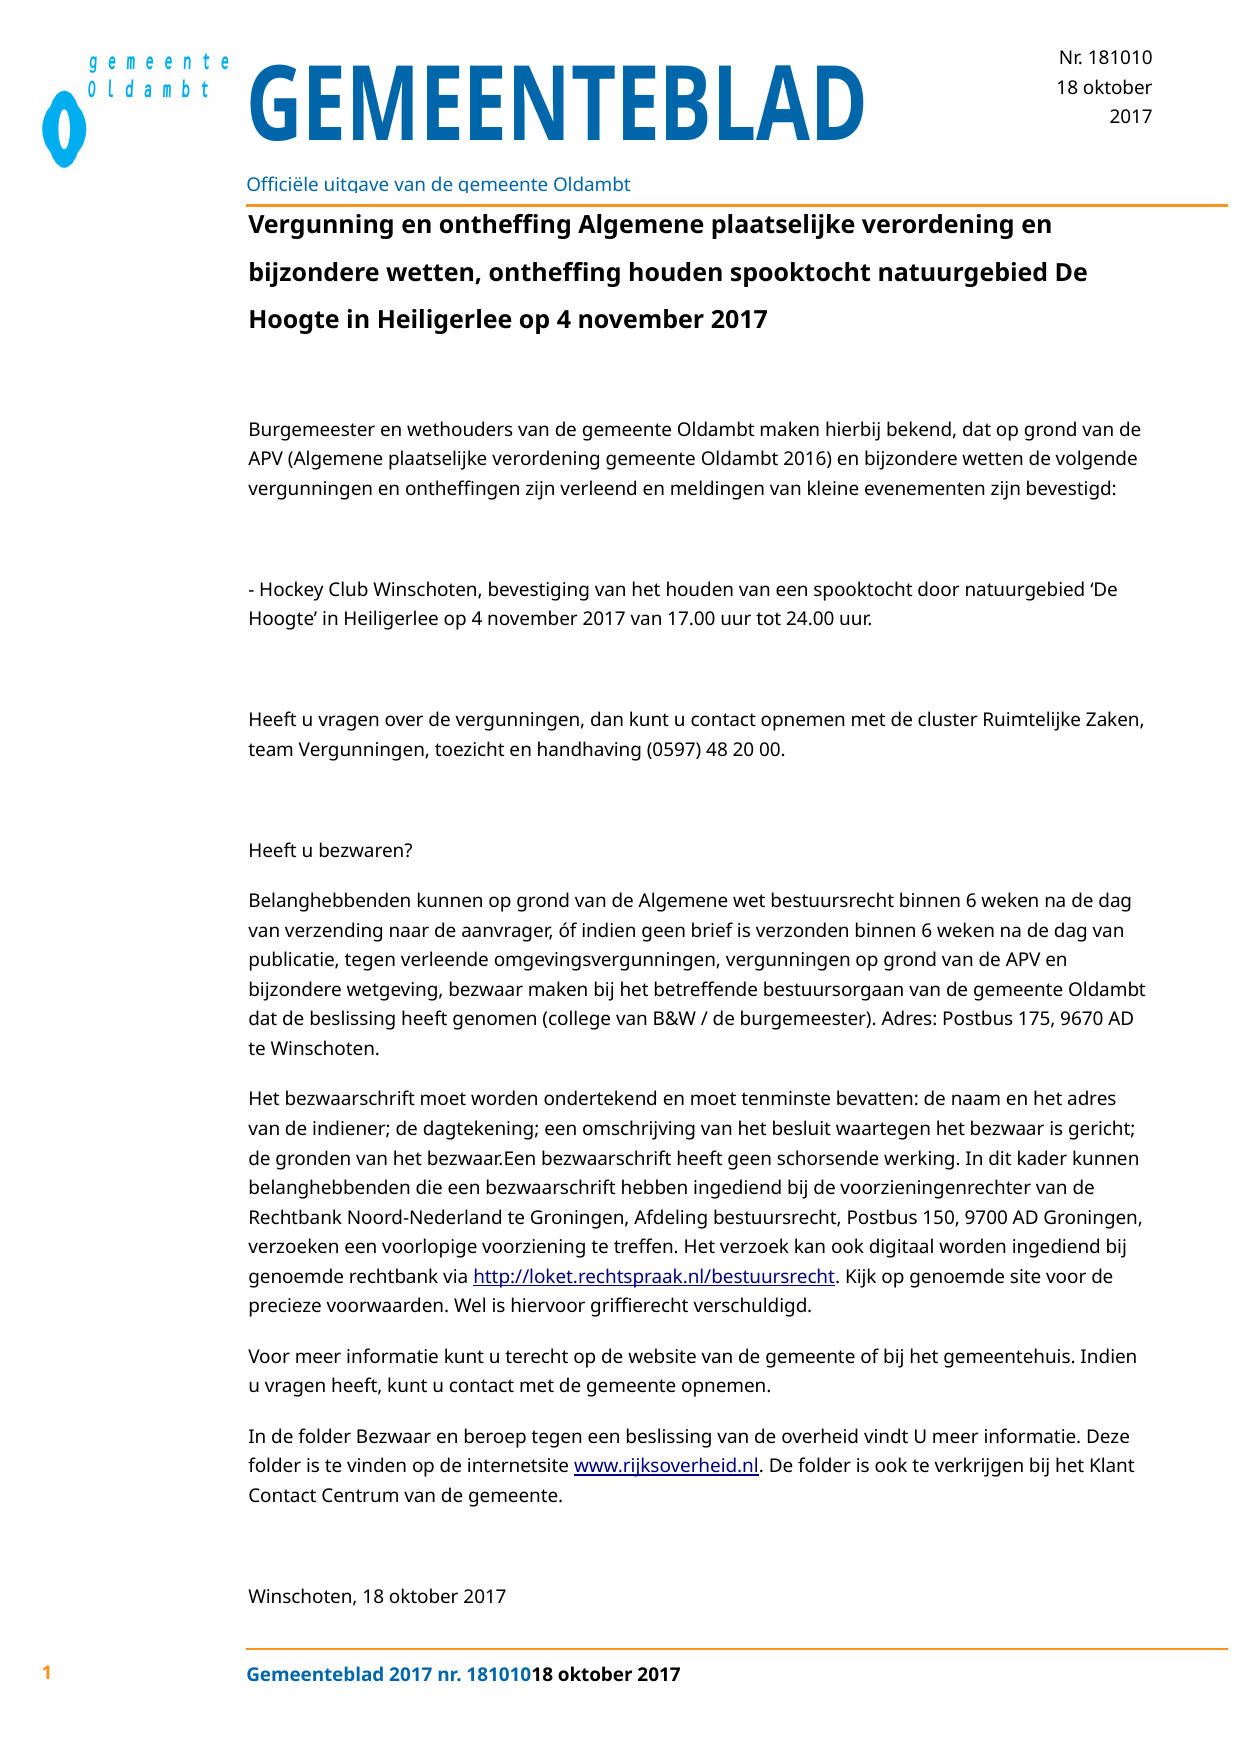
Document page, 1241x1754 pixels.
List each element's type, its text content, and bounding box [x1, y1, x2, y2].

text - Hockey Club Winschoten, bevestiging van het houden van een spooktocht door natuurgebied ‘De Hoogte’ in Heiligerlee op 4 november 2017 van 17.00 uur tot 24.00 uur. [248, 576, 1152, 631]
text In de folder Bezwaar en beroep tegen een beslissing van de overheid vindt U meer informatie. Deze folder is te vinden op de internetsite www.rijksoverheid.nl. De folder is ook te verkrijgen bij het Klant Contact Centrum van de gemeente. [248, 1423, 1152, 1508]
text Burgemeester en wethouders van de gemeente Oldambt maken hierbij bekend, dat op grond van de APV (Algemene plaatselijke verordening gemeente Oldambt 2016) en bijzondere wetten de volgende vergunningen en ontheffingen zijn verleend en meldingen van kleine evenementen zijn bevestigd: [248, 416, 1152, 501]
text Heeft u bezwaren? [248, 837, 1152, 862]
picture [41, 47, 231, 172]
text Heeft u vragen over de vergunningen, dan kunt u contact opnemen met de cluster Ruimtelijke Zaken, team Vergunningen, toezicht en handhaving (0597) 48 20 00. [248, 706, 1152, 762]
text Belanghebbenden kunnen op grond van de Algemene wet bestuursrecht binnen 6 weken na de dag van verzending naar de aanvrager, óf indien geen brief is verzonden binnen 6 weken na de dag van publicatie, tegen verleende omgevingsvergunningen, vergunningen op grond van de APV en bijzondere wetgeving, bezwaar maken bij het betreffende bestuursorgaan van de gemeente Oldambt dat de beslissing heeft genomen (college van B&W / de burgemeester). Adres: Postbus 175, 9670 AD te Winschoten. [248, 887, 1152, 1061]
text Voor meer informatie kunt u terecht op de website van de gemeente of bij het gemeentehuis. Indien u vragen heeft, kunt u contact met de gemeente opnemen. [248, 1343, 1152, 1398]
text Het bezwaarschrift moet worden ondertekend en moet tenminste bevatten: de naam en het adres van de indiener; de dagtekening; een omschrijving van het besluit waartegen het bezwaar is gericht; de gronden van het bezwaar.Een bezwaarschrift heeft geen schorsende werking. In dit kader kunnen belanghebbenden die een bezwaarschrift hebben ingediend bij de voorzieningenrechter van de Rechtbank Noord-Nederland te Groningen, Afdeling bestuursrecht, Postbus 150, 9700 AD Groningen, verzoeken een voorlopige voorziening te treffen. Het verzoek kan ook digitaal worden ingediend bij genoemde rechtbank via http://loket.rechtspraak.nl/bestuursrecht. Kijk op genoemde site voor de precieze voorwaarden. Wel is hiervoor griffierecht verschuldigd. [248, 1086, 1152, 1318]
text Winschoten, 18 oktober 2017 [248, 1583, 1152, 1609]
text Vergunning en ontheffing Algemene plaatselijke verordening en bijzondere wetten, ontheffing houden spooktocht natuurgebied De Hoogte in Heiligerlee op 4 november 2017 [248, 207, 1152, 336]
